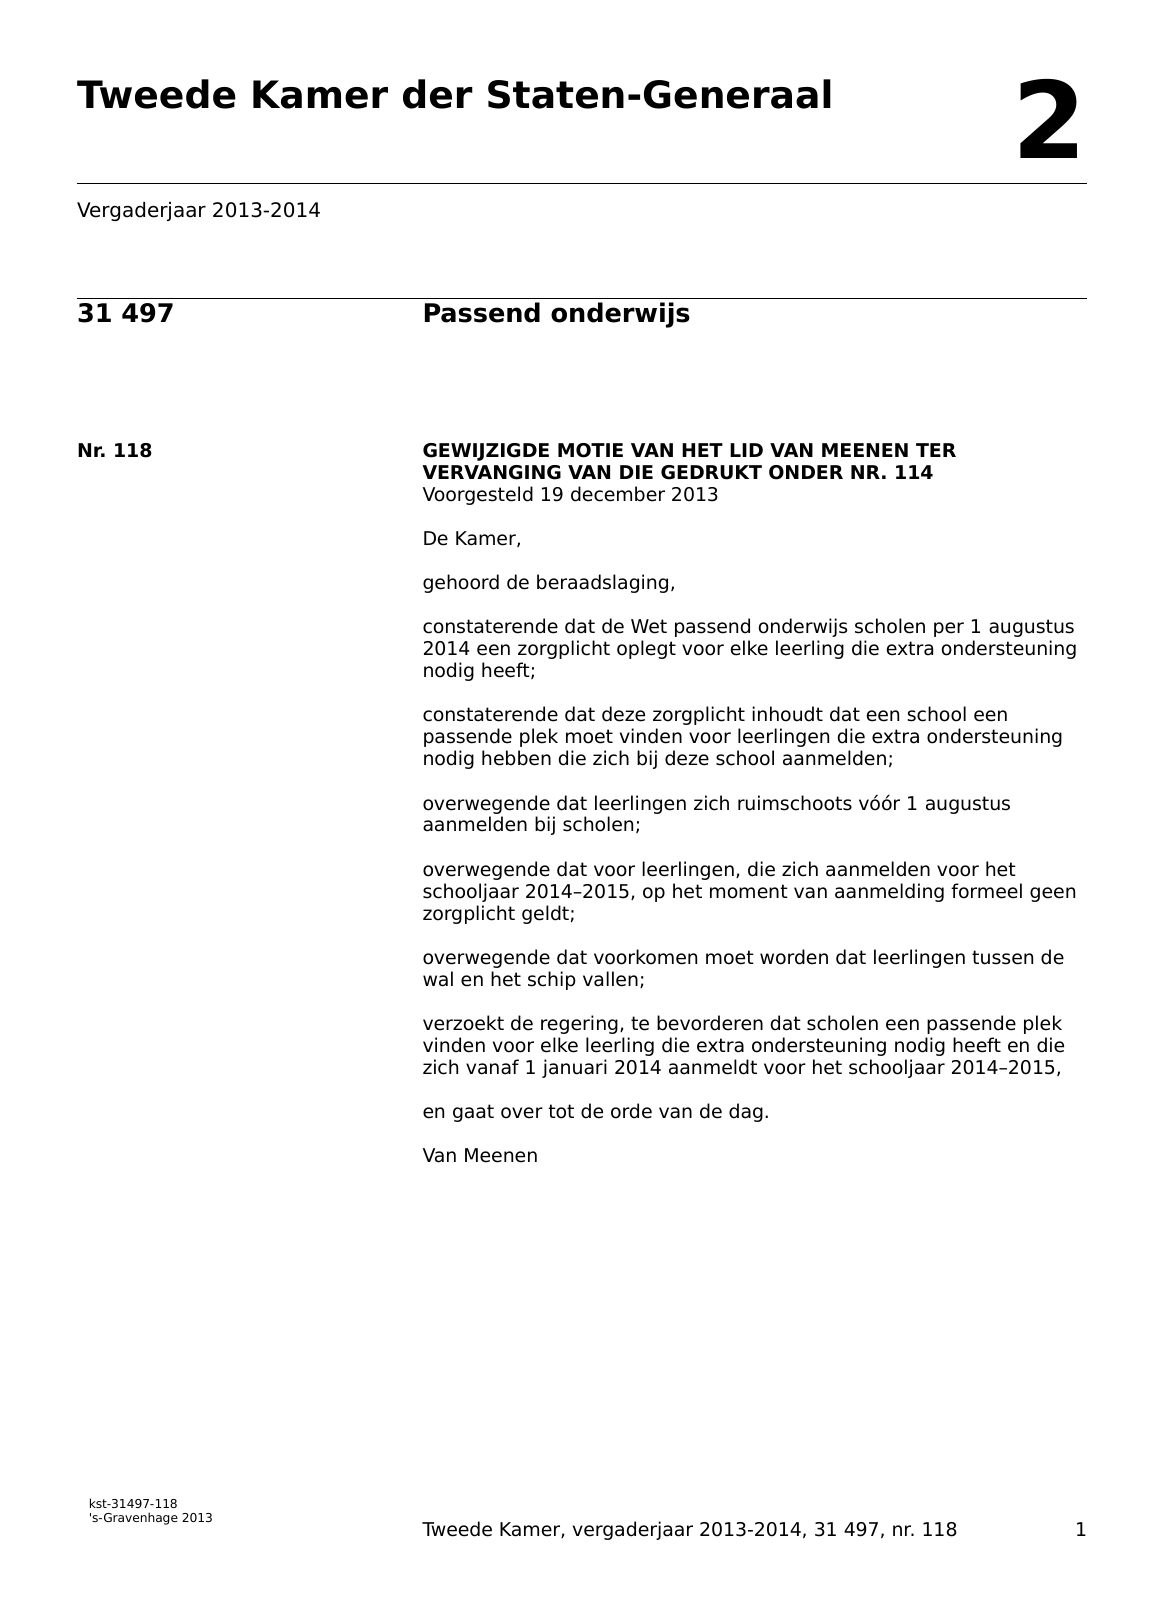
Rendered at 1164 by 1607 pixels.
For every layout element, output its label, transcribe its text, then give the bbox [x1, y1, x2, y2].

table_header 2 [886, 59, 1087, 183]
subtitle Nr. 118 GEWIJZIGDE MOTIE VAN HET LID VAN MEENEN TER VERVANGING VAN DIE GEDRUKT ONDER NR. 114 [77, 440, 1087, 484]
text gehoord de beraadslaging, [422, 572, 1087, 594]
table_cell Vergaderjaar 2013-2014 [77, 184, 1087, 298]
text Van Meenen [422, 1145, 1087, 1167]
text De Kamer, [422, 528, 1087, 550]
text en gaat over tot de orde van de dag. [422, 1101, 1087, 1123]
text Voorgesteld 19 december 2013 [422, 484, 1087, 506]
text 's-Gravenhage 2013 [88, 1511, 323, 1525]
text constaterende dat de Wet passend onderwijs scholen per 1 augustus 2014 een zorgplicht oplegt voor elke leerling die extra ondersteuning nodig heeft; [422, 616, 1087, 682]
text kst-31497-118 [88, 1497, 323, 1511]
text overwegende dat voorkomen moet worden dat leerlingen tussen de wal en het schip vallen; [422, 947, 1087, 991]
text verzoekt de regering, te bevorderen dat scholen een passende plek vinden voor elke leerling die extra ondersteuning nodig heeft en die zich vanaf 1 januari 2014 aanmeldt voor het schooljaar 2014–2015, [422, 1013, 1087, 1079]
table_header Tweede Kamer der Staten-Generaal [77, 59, 886, 183]
text overwegende dat voor leerlingen, die zich aanmelden voor het schooljaar 2014–2015, op het moment van aanmelding formeel geen zorgplicht geldt; [422, 858, 1087, 924]
text constaterende dat deze zorgplicht inhoudt dat een school een passende plek moet vinden voor leerlingen die extra ondersteuning nodig hebben die zich bij deze school aanmelden; [422, 704, 1087, 770]
subtitle 31 497 Passend onderwijs [77, 299, 1087, 329]
text overwegende dat leerlingen zich ruimschoots vóór 1 augustus aanmelden bij scholen; [422, 792, 1087, 836]
